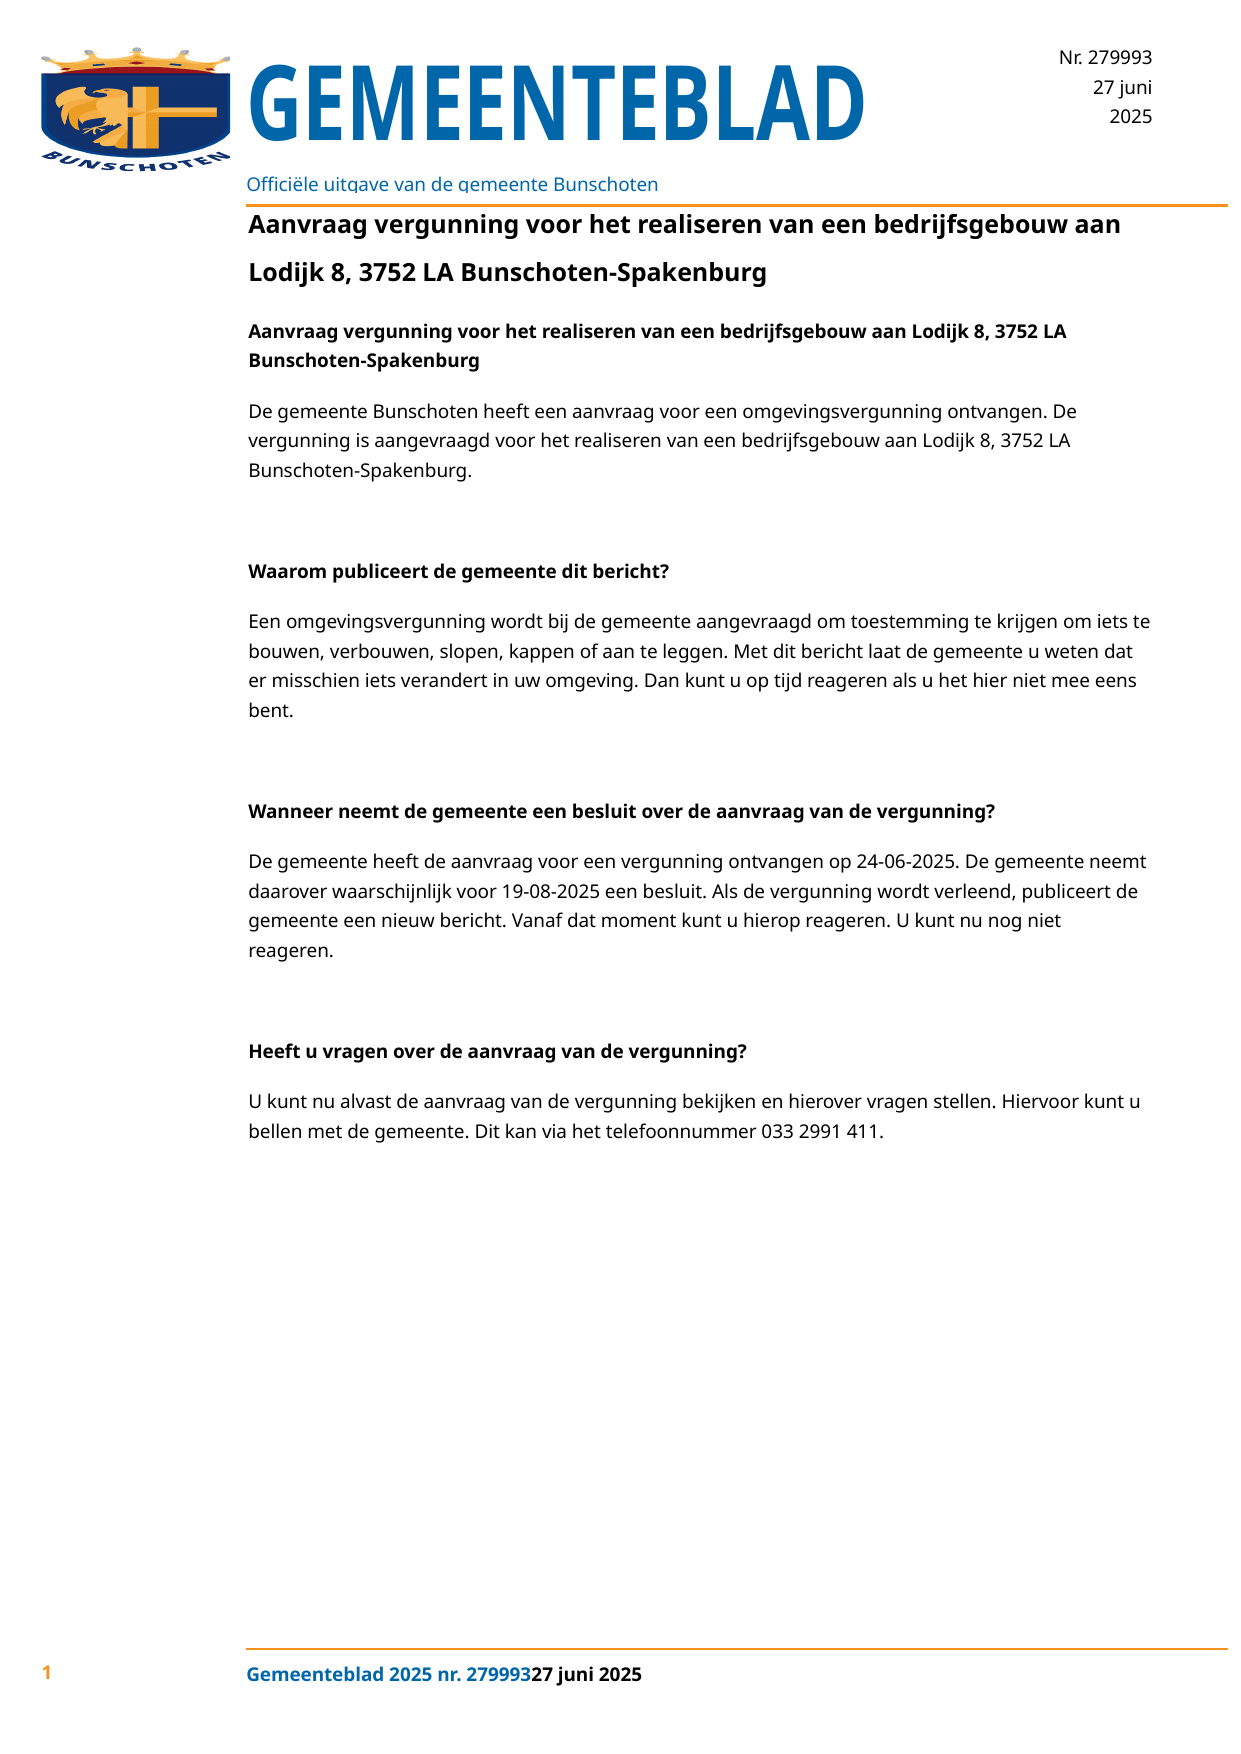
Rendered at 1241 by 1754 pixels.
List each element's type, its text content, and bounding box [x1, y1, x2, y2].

text Wanneer neemt de gemeente een besluit over de aanvraag van de vergunning? [248, 798, 1152, 824]
text De gemeente Bunschoten heeft een aanvraag voor een omgevingsvergunning ontvangen. De vergunning is aangevraagd voor het realiseren van een bedrijfsgebouw aan Lodijk 8, 3752 LA Bunschoten-Spakenburg. [248, 398, 1152, 483]
text Heeft u vragen over de aanvraag van de vergunning? [248, 1038, 1152, 1064]
text Waarom publiceert de gemeente dit bericht? [248, 558, 1152, 584]
text Aanvraag vergunning voor het realiseren van een bedrijfsgebouw aan Lodijk 8, 3752 LA Bunschoten-Spakenburg [248, 207, 1152, 288]
text Aanvraag vergunning voor het realiseren van een bedrijfsgebouw aan Lodijk 8, 3752 LA Bunschoten-Spakenburg [248, 318, 1152, 373]
picture [41, 47, 231, 172]
text U kunt nu alvast de aanvraag van de vergunning bekijken en hierover vragen stellen. Hiervoor kunt u bellen met de gemeente. Dit kan via het telefoonnummer 033 2991 411. [248, 1088, 1152, 1144]
text De gemeente heeft de aanvraag voor een vergunning ontvangen op 24-06-2025. De gemeente neemt daarover waarschijnlijk voor 19-08-2025 een besluit. Als de vergunning wordt verleend, publiceert de gemeente een nieuw bericht. Vanaf dat moment kunt u hierop reageren. U kunt nu nog niet reageren. [248, 848, 1152, 963]
text Een omgevingsvergunning wordt bij de gemeente aangevraagd om toestemming te krijgen om iets te bouwen, verbouwen, slopen, kappen of aan te leggen. Met dit bericht laat de gemeente u weten dat er misschien iets verandert in uw omgeving. Dan kunt u op tijd reageren als u het hier niet mee eens bent. [248, 608, 1152, 723]
